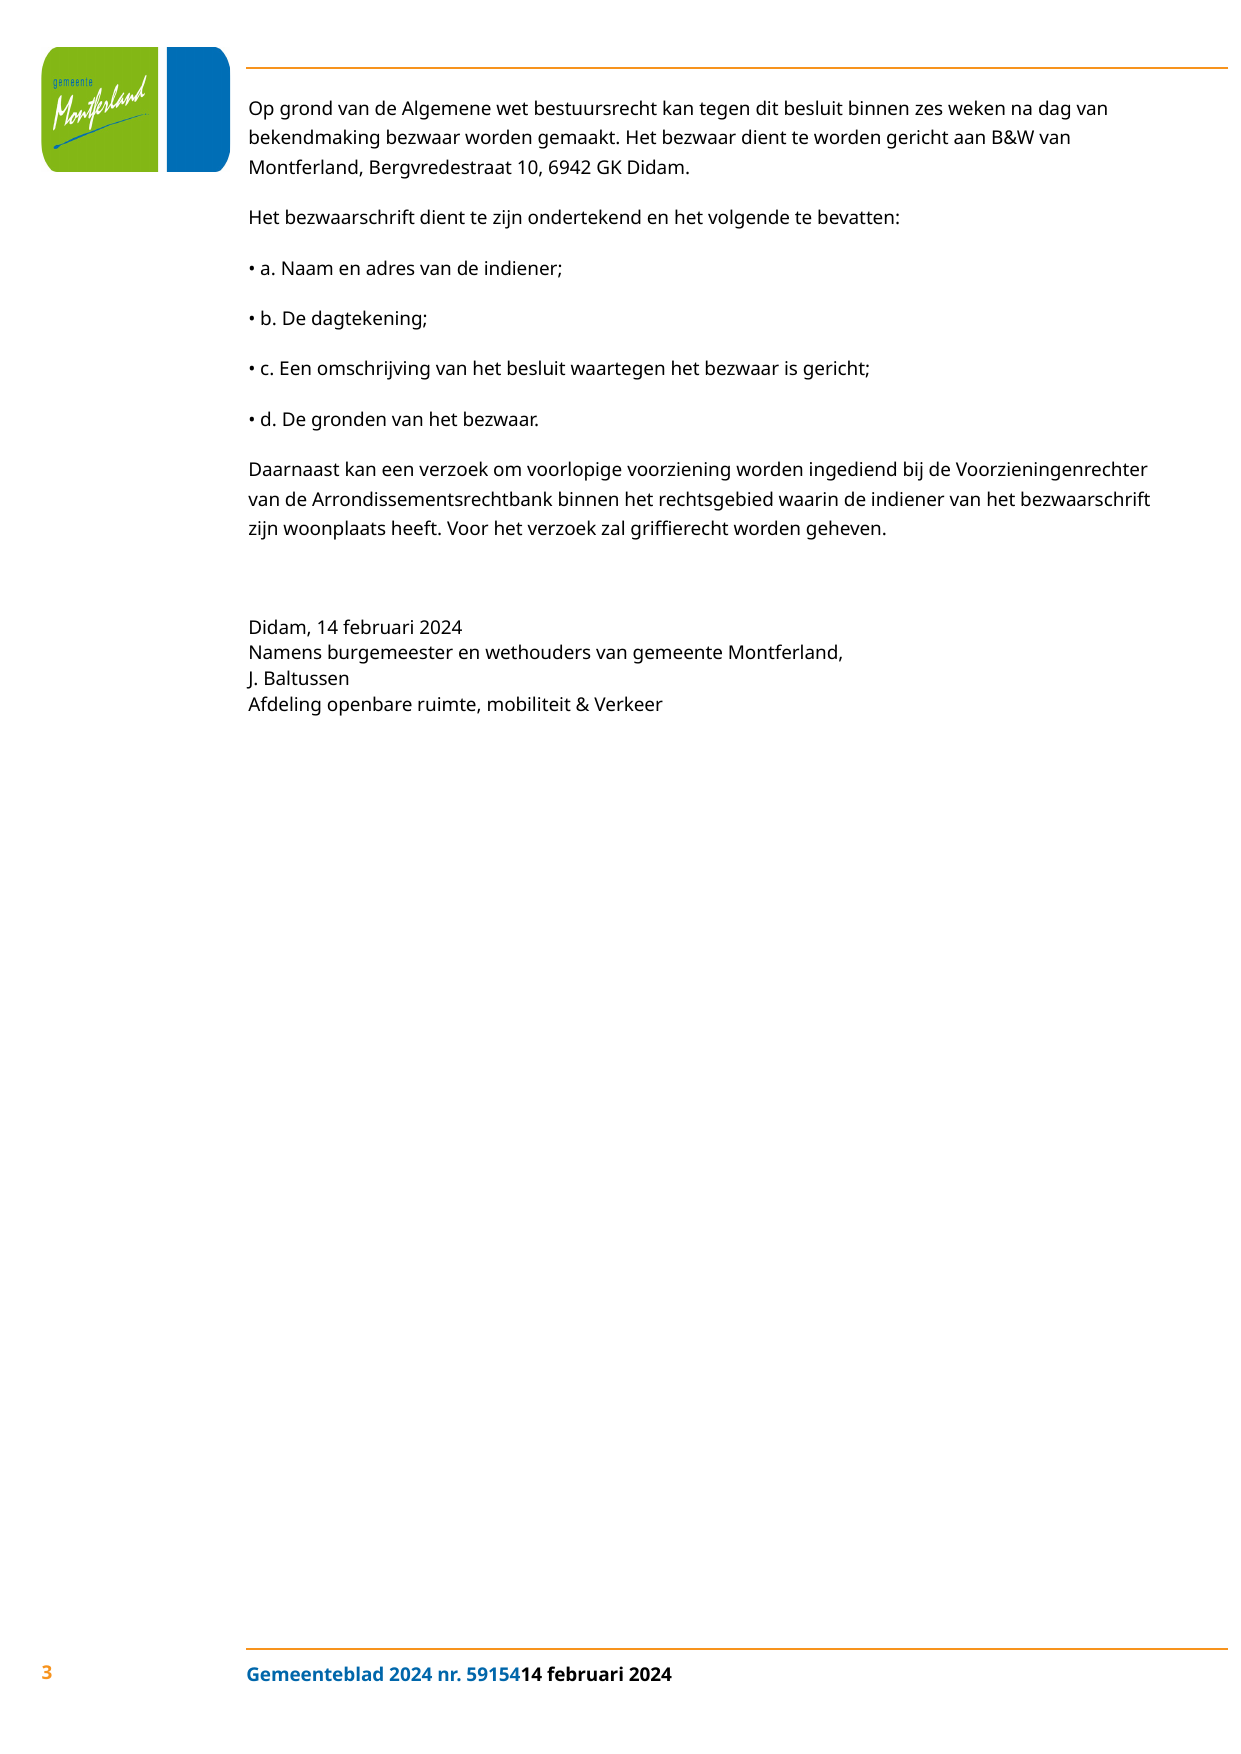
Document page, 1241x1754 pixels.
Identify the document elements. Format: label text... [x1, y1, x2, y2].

picture [41, 47, 231, 172]
text Afdeling openbare ruimte, mobiliteit & Verkeer [248, 691, 1152, 717]
text Het bezwaarschrift dient te zijn ondertekend en het volgende te bevatten: [248, 204, 1152, 230]
text • c. Een omschrijving van het besluit waartegen het bezwaar is gericht; [248, 356, 1152, 381]
text Daarnaast kan een verzoek om voorlopige voorziening worden ingediend bij de Voorzieningenrechter van de Arrondissementsrechtbank binnen het rechtsgebied waarin de indiener van het bezwaarschrift zijn woonplaats heeft. Voor het verzoek zal griffierecht worden geheven. [248, 456, 1152, 541]
text Op grond van de Algemene wet bestuursrecht kan tegen dit besluit binnen zes weken na dag van bekendmaking bezwaar worden gemaakt. Het bezwaar dient te worden gericht aan B&W van Montferland, Bergvredestraat 10, 6942 GK Didam. [248, 95, 1152, 180]
text • a. Naam en adres van de indiener; [248, 255, 1152, 281]
text • d. De gronden van het bezwaar. [248, 406, 1152, 432]
text • b. De dagtekening; [248, 305, 1152, 331]
text Didam, 14 februari 2024 [248, 614, 1152, 639]
text Namens burgemeester en wethouders van gemeente Montferland, [248, 639, 1152, 665]
text J. Baltussen [248, 665, 1152, 691]
